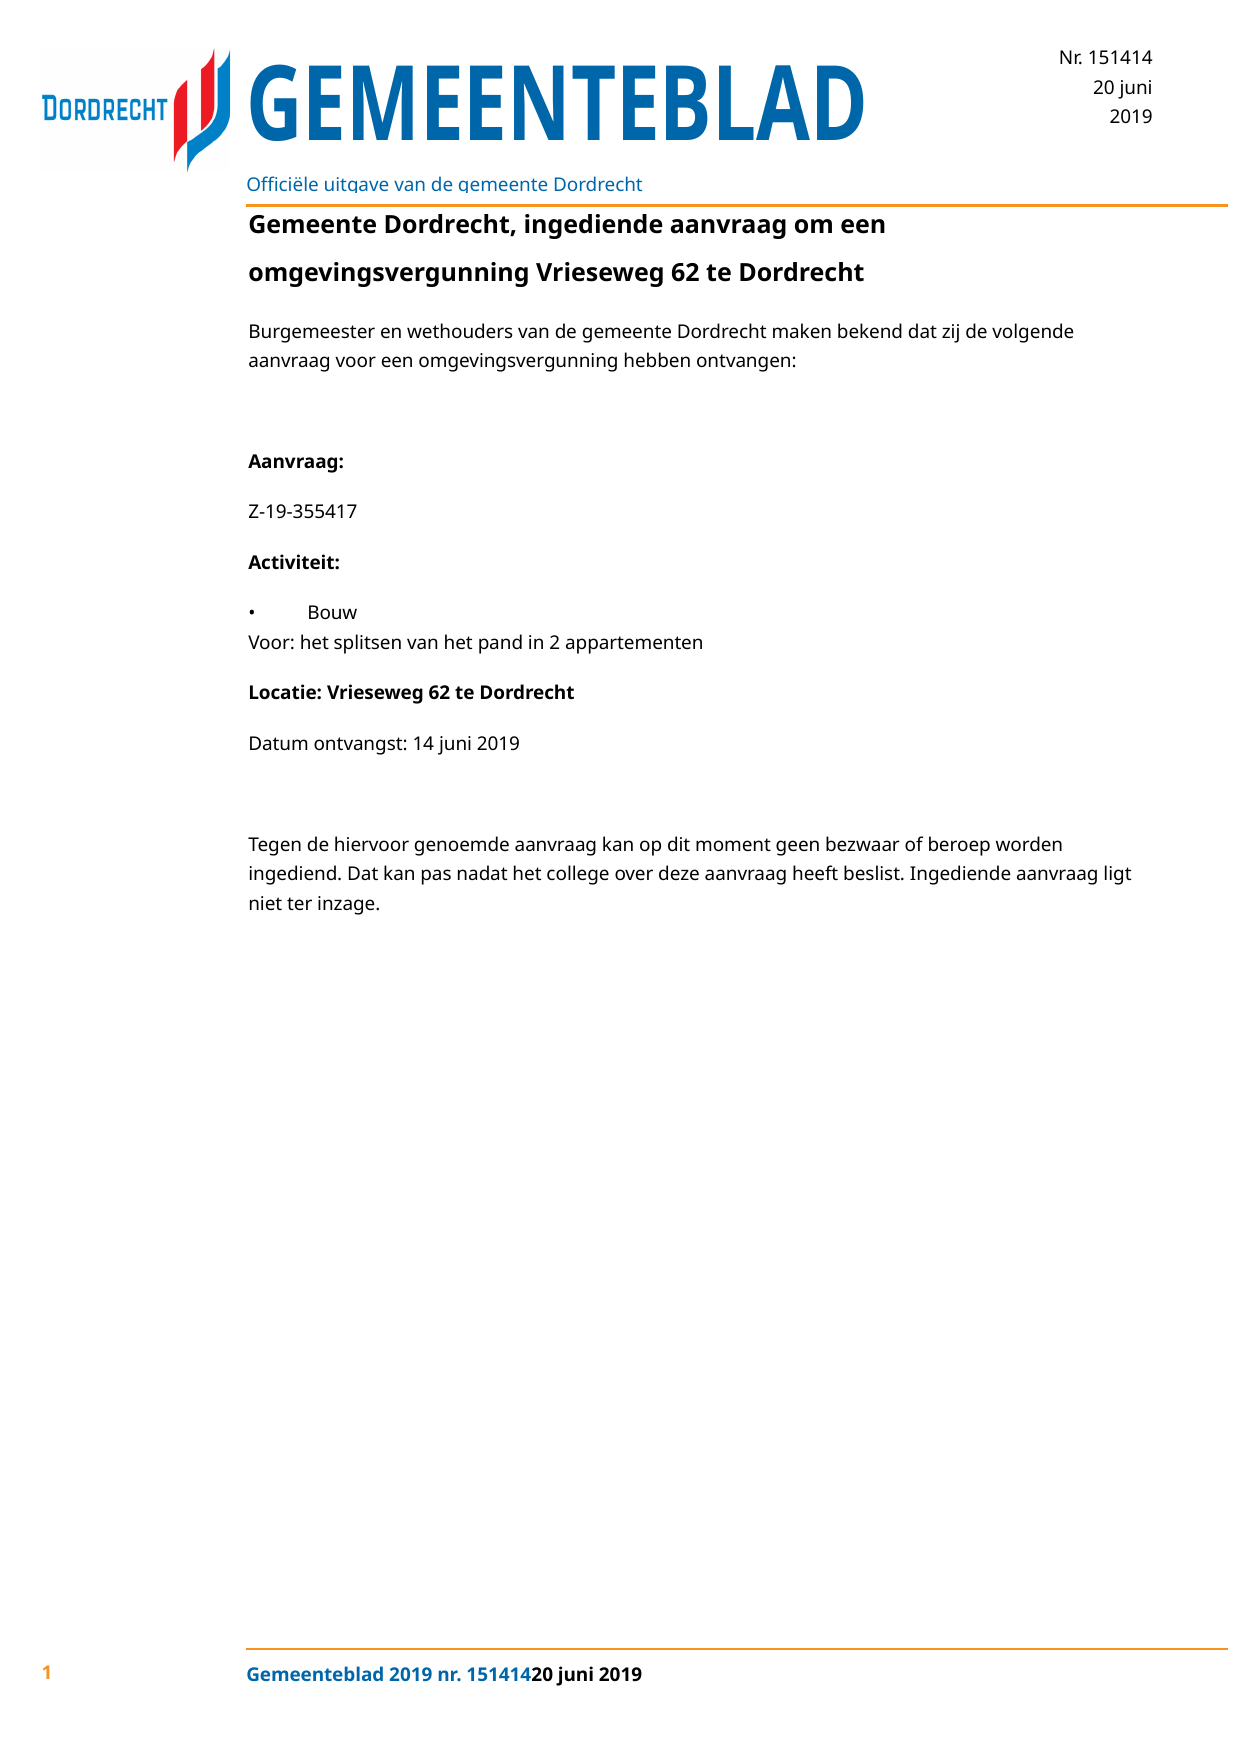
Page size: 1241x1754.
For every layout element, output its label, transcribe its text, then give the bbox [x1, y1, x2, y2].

list Bouw [248, 599, 1152, 625]
text Gemeente Dordrecht, ingediende aanvraag om een omgevingsvergunning Vrieseweg 62 te Dordrecht [248, 207, 1152, 288]
text Activiteit: [248, 549, 1152, 575]
text Z-19-355417 [248, 499, 1152, 524]
text Locatie: Vrieseweg 62 te Dordrecht [248, 679, 1152, 705]
text Datum ontvangst: 14 juni 2019 [248, 730, 1152, 756]
text Aanvraag: [248, 448, 1152, 474]
text Burgemeester en wethouders van de gemeente Dordrecht maken bekend dat zij de volgende aanvraag voor een omgevingsvergunning hebben ontvangen: [248, 318, 1152, 373]
text Tegen de hiervoor genoemde aanvraag kan op dit moment geen bezwaar of beroep worden ingediend. Dat kan pas nadat het college over deze aanvraag heeft beslist. Ingediende aanvraag ligt niet ter inzage. [248, 831, 1152, 916]
text Voor: het splitsen van het pand in 2 appartementen [248, 629, 1152, 655]
picture [41, 47, 231, 172]
